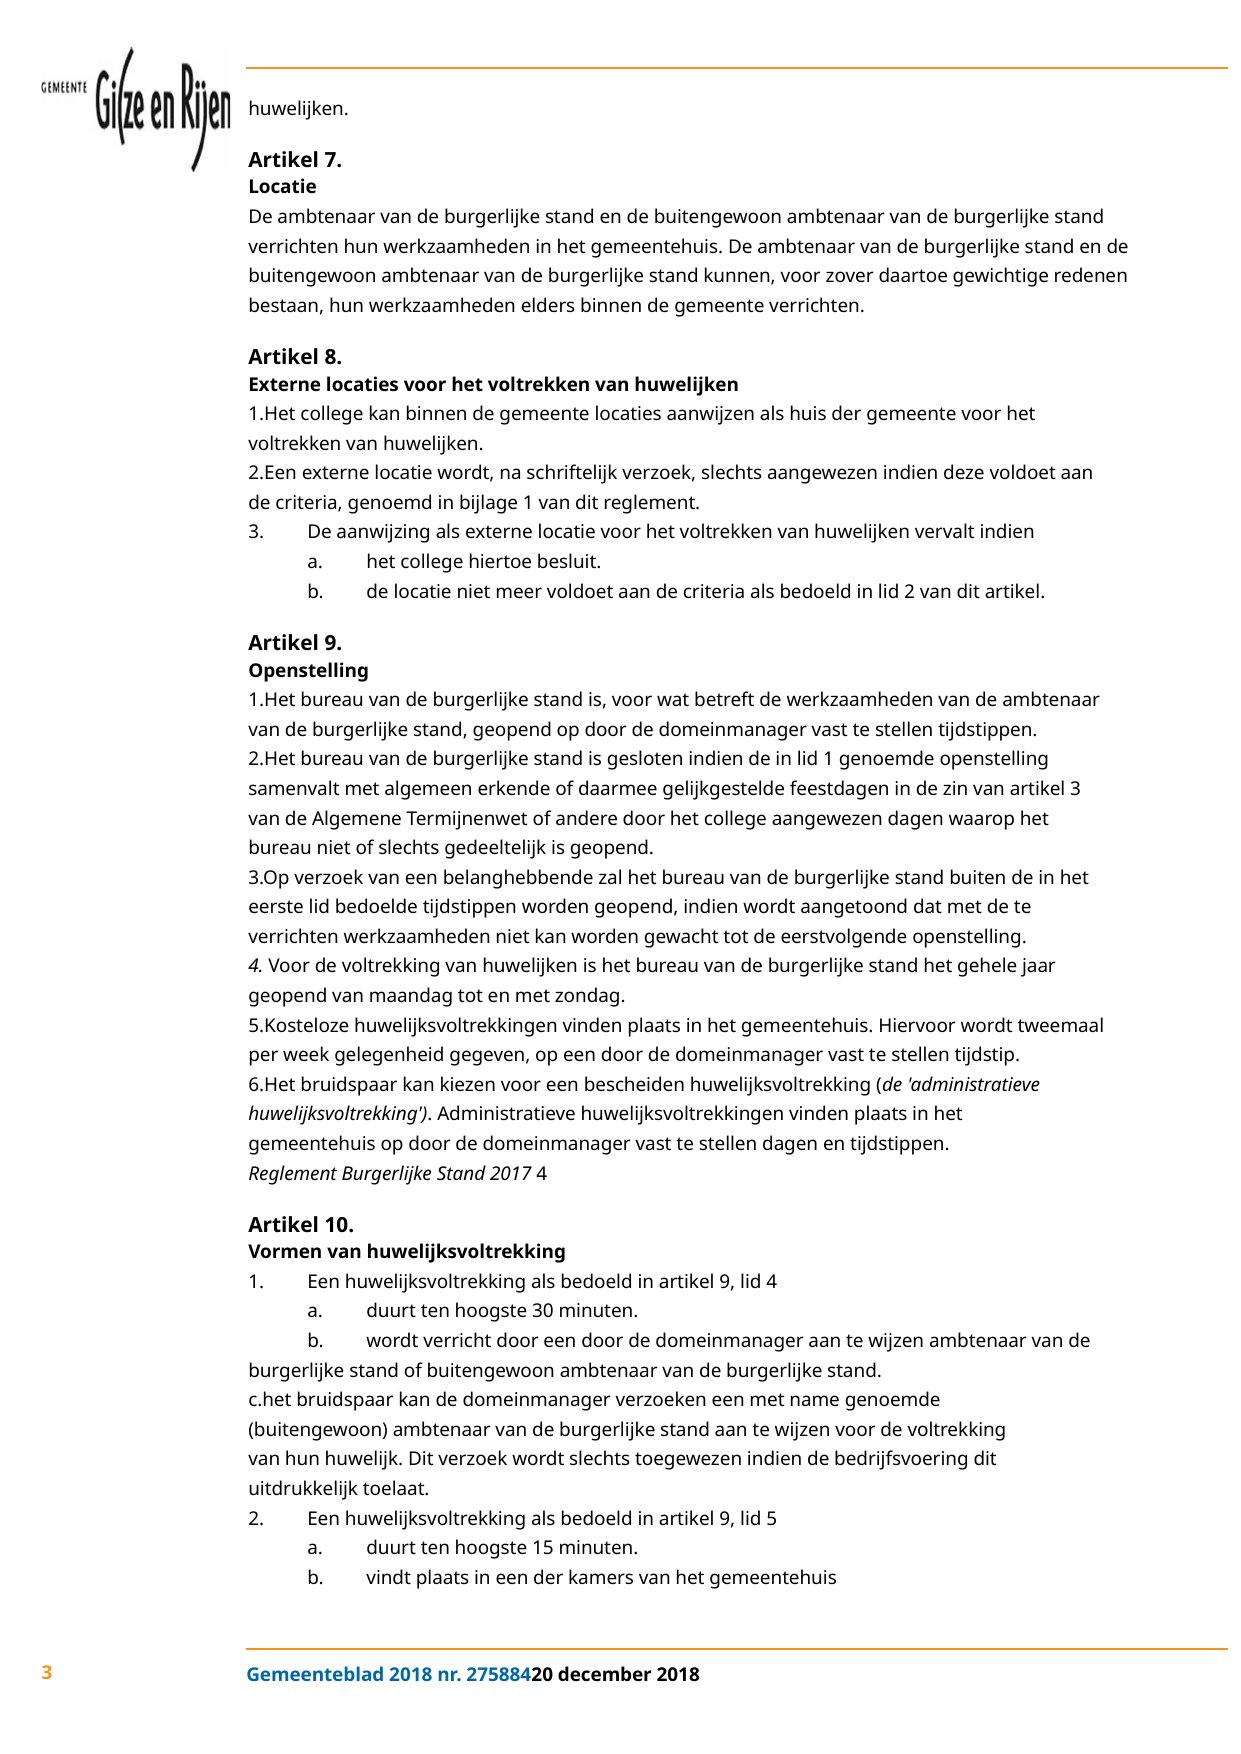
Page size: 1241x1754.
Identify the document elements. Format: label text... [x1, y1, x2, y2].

list Een huwelijksvoltrekking als bedoeld in artikel 9, lid 4 [248, 1268, 1152, 1294]
list wordt verricht door een door de domeinmanager aan te wijzen ambtenaar van de [307, 1327, 1152, 1353]
text Artikel 7. [248, 145, 1152, 174]
text De ambtenaar van de burgerlijke stand en de buitengewoon ambtenaar van de burgerlijke stand [248, 203, 1152, 229]
text van de Algemene Termijnenwet of andere door het college aangewezen dagen waarop het [248, 805, 1152, 830]
text verrichten werkzaamheden niet kan worden gewacht tot de eerstvolgende openstelling. [248, 923, 1152, 949]
text 1.Het college kan binnen de gemeente locaties aanwijzen als huis der gemeente voor het [248, 400, 1152, 426]
list De aanwijzing als externe locatie voor het voltrekken van huwelijken vervalt indien [248, 519, 1152, 544]
text burgerlijke stand of buitengewoon ambtenaar van de burgerlijke stand. [248, 1357, 1152, 1383]
text bureau niet of slechts gedeeltelijk is geopend. [248, 834, 1152, 860]
text 2.Een externe locatie wordt, na schriftelijk verzoek, slechts aangewezen indien deze voldoet aan [248, 459, 1152, 485]
text Artikel 9. [248, 628, 1152, 657]
picture [41, 47, 231, 172]
text de criteria, genoemd in bijlage 1 van dit reglement. [248, 489, 1152, 515]
list vindt plaats in een der kamers van het gemeentehuis [307, 1564, 1152, 1590]
text per week gelegenheid gegeven, op een door de domeinmanager vast te stellen tijdstip. [248, 1041, 1152, 1067]
text Vormen van huwelijksvoltrekking [248, 1238, 1152, 1264]
text uitdrukkelijk toelaat. [248, 1475, 1152, 1501]
list duurt ten hoogste 15 minuten. [307, 1534, 1152, 1560]
text voltrekken van huwelijken. [248, 430, 1152, 456]
list duurt ten hoogste 30 minuten. [307, 1298, 1152, 1323]
text Openstelling [248, 657, 1152, 682]
text buitengewoon ambtenaar van de burgerlijke stand kunnen, voor zover daartoe gewichtige redenen [248, 262, 1152, 288]
text Reglement Burgerlijke Stand 2017 4 [248, 1160, 1152, 1185]
text 1.Het bureau van de burgerlijke stand is, voor wat betreft de werkzaamheden van de ambtenaar [248, 686, 1152, 712]
list de locatie niet meer voldoet aan de criteria als bedoeld in lid 2 van dit artikel. [307, 578, 1152, 604]
text gemeentehuis op door de domeinmanager vast te stellen dagen en tijdstippen. [248, 1130, 1152, 1156]
text samenvalt met algemeen erkende of daarmee gelijkgestelde feestdagen in de zin van artikel 3 [248, 775, 1152, 801]
list het college hiertoe besluit. [307, 548, 1152, 574]
text eerste lid bedoelde tijdstippen worden geopend, indien wordt aangetoond dat met de te [248, 893, 1152, 919]
text (buitengewoon) ambtenaar van de burgerlijke stand aan te wijzen voor de voltrekking [248, 1416, 1152, 1442]
text verrichten hun werkzaamheden in het gemeentehuis. De ambtenaar van de burgerlijke stand en de [248, 233, 1152, 258]
text van hun huwelijk. Dit verzoek wordt slechts toegewezen indien de bedrijfsvoering dit [248, 1446, 1152, 1471]
text huwelijken. [248, 95, 1152, 121]
text Locatie [248, 174, 1152, 199]
text 5.Kosteloze huwelijksvoltrekkingen vinden plaats in het gemeentehuis. Hiervoor wordt tweemaal [248, 1012, 1152, 1037]
list Een huwelijksvoltrekking als bedoeld in artikel 9, lid 5 [248, 1505, 1152, 1531]
text huwelijksvoltrekking'). Administratieve huwelijksvoltrekkingen vinden plaats in het [248, 1101, 1152, 1126]
text 6.Het bruidspaar kan kiezen voor een bescheiden huwelijksvoltrekking (de 'administratieve [248, 1071, 1152, 1097]
text 2.Het bureau van de burgerlijke stand is gesloten indien de in lid 1 genoemde openstelling [248, 746, 1152, 771]
text 3.Op verzoek van een belanghebbende zal het bureau van de burgerlijke stand buiten de in het [248, 864, 1152, 889]
text Artikel 10. [248, 1210, 1152, 1238]
text van de burgerlijke stand, geopend op door de domeinmanager vast te stellen tijdstippen. [248, 716, 1152, 742]
text geopend van maandag tot en met zondag. [248, 982, 1152, 1008]
text Artikel 8. [248, 342, 1152, 371]
text bestaan, hun werkzaamheden elders binnen de gemeente verrichten. [248, 292, 1152, 318]
text 4. Voor de voltrekking van huwelijken is het bureau van de burgerlijke stand het gehele jaar [248, 953, 1152, 978]
text c.het bruidspaar kan de domeinmanager verzoeken een met name genoemde [248, 1386, 1152, 1412]
text Externe locaties voor het voltrekken van huwelijken [248, 371, 1152, 397]
